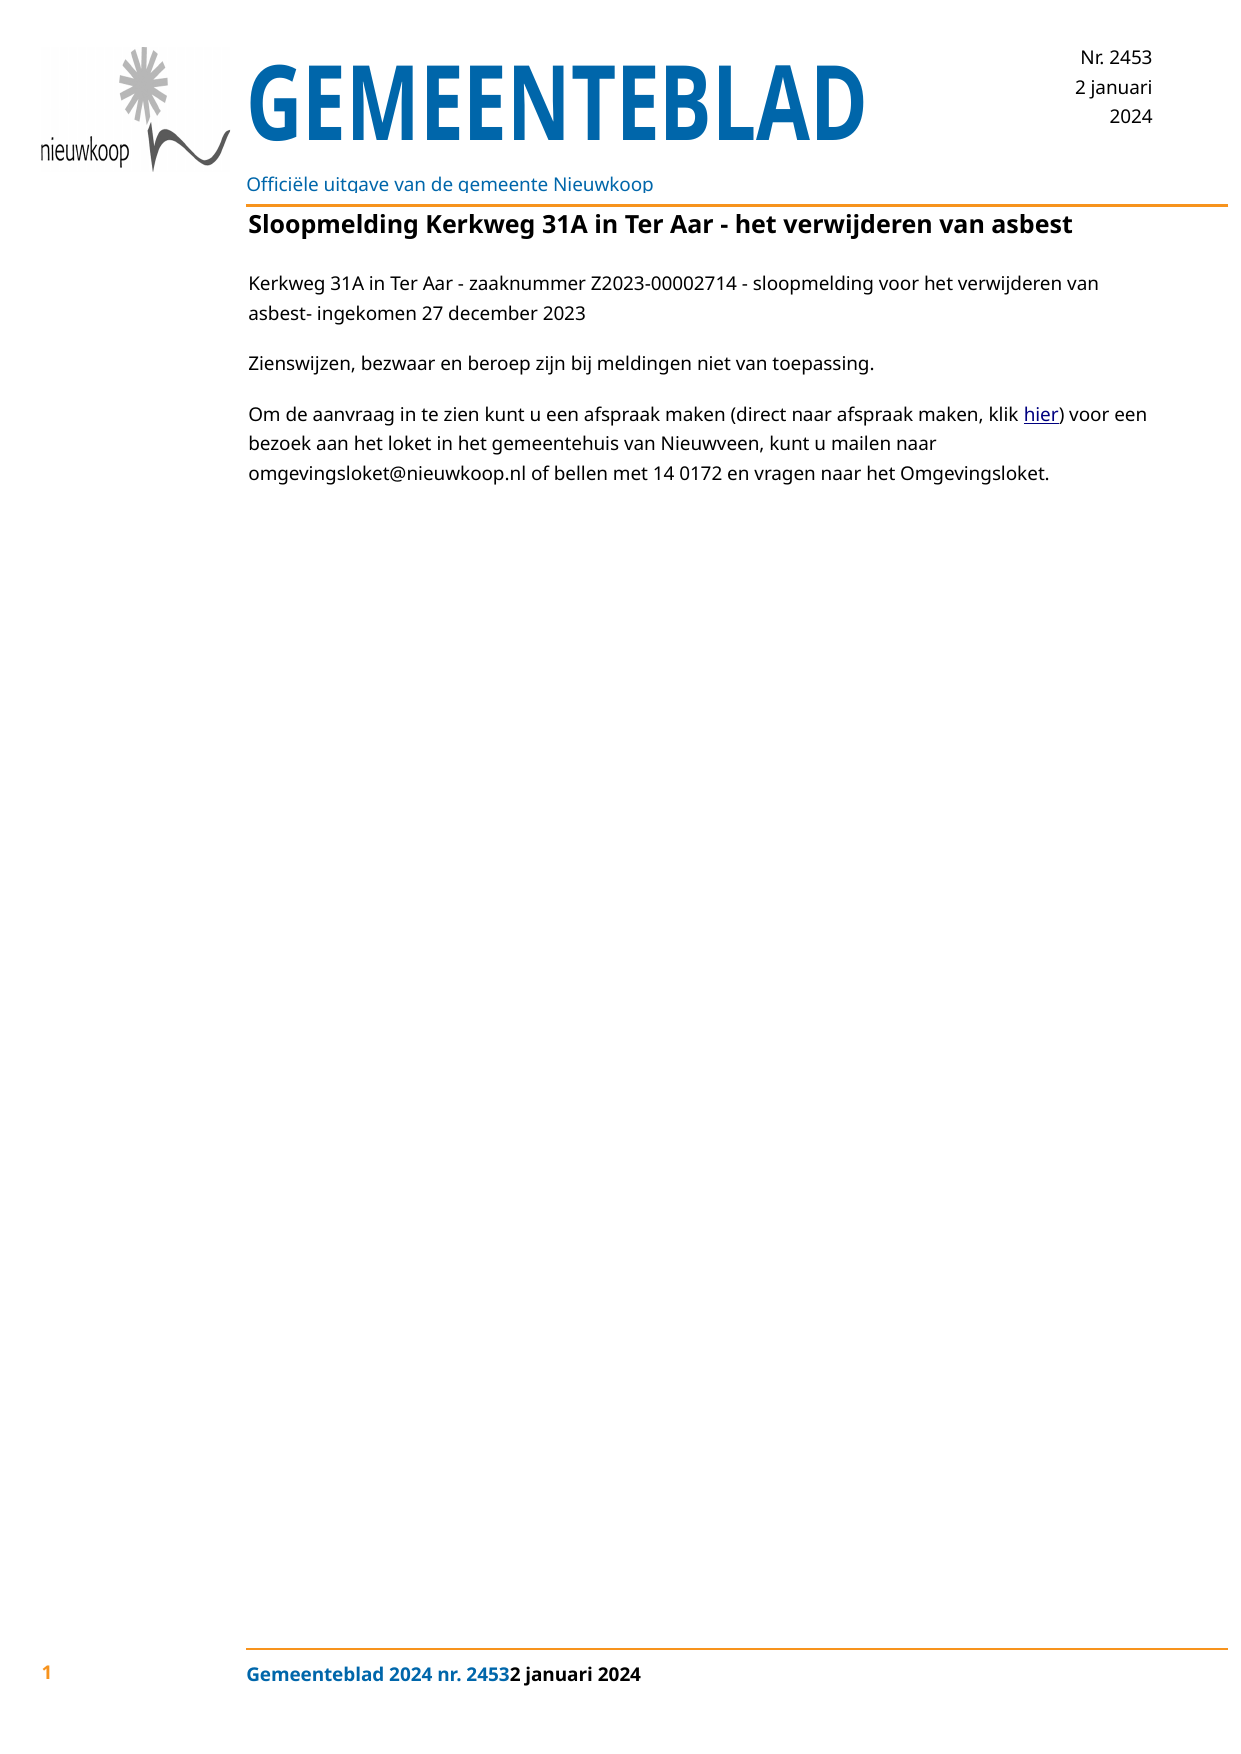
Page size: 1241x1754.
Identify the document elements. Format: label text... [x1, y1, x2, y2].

picture [41, 47, 231, 172]
text Kerkweg 31A in Ter Aar - zaaknummer Z2023-00002714 - sloopmelding voor het verwijderen van asbest- ingekomen 27 december 2023 [248, 270, 1152, 326]
text Zienswijzen, bezwaar en beroep zijn bij meldingen niet van toepassing. [248, 350, 1152, 376]
text Om de aanvraag in te zien kunt u een afspraak maken (direct naar afspraak maken, klik hier) voor een bezoek aan het loket in het gemeentehuis van Nieuwveen, kunt u mailen naar omgevingsloket@nieuwkoop.nl of bellen met 14 0172 en vragen naar het Omgevingsloket. [248, 401, 1152, 486]
text Sloopmelding Kerkweg 31A in Ter Aar - het verwijderen van asbest [248, 207, 1152, 241]
